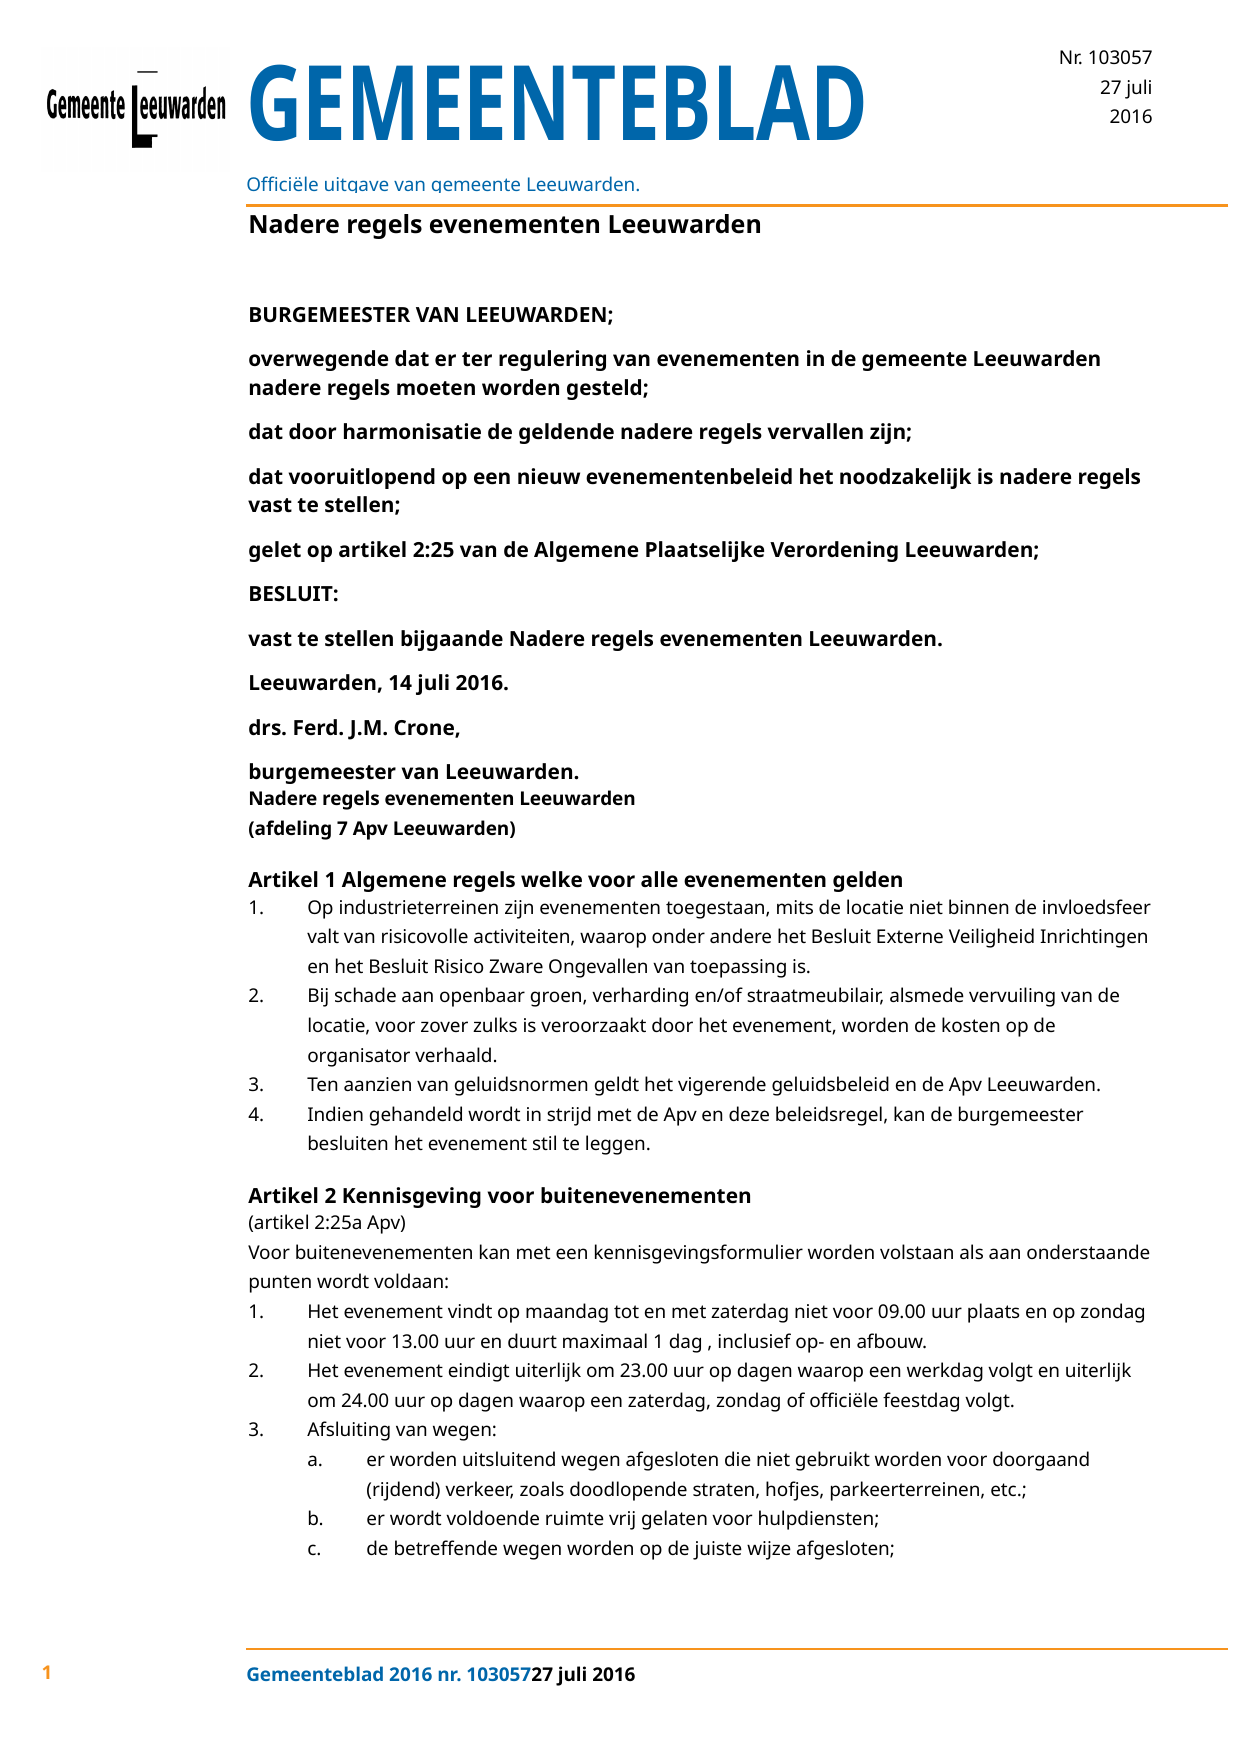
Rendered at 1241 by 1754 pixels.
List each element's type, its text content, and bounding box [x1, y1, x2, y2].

text burgemeester van Leeuwarden. [248, 757, 1152, 786]
list Ten aanzien van geluidsnormen geldt het vigerende geluidsbeleid en de Apv Leeuwarden. [248, 1071, 1152, 1097]
text drs. Ferd. J.M. Crone, [248, 713, 1152, 741]
text BURGEMEESTER VAN LEEUWARDEN; [248, 300, 1152, 328]
picture [41, 47, 231, 172]
list de betreffende wegen worden op de juiste wijze afgesloten; [307, 1535, 1152, 1561]
text dat vooruitlopend op een nieuw evenementenbeleid het noodzakelijk is nadere regels vast te stellen; [248, 462, 1152, 519]
text Artikel 2 Kennisgeving voor buitenevenementen [248, 1181, 1152, 1209]
text gelet op artikel 2:25 van de Algemene Plaatselijke Verordening Leeuwarden; [248, 535, 1152, 563]
list Het evenement vindt op maandag tot en met zaterdag niet voor 09.00 uur plaats en op zondag niet voor 13.00 uur en duurt maximaal 1 dag , inclusief op- en afbouw. [248, 1298, 1152, 1353]
text (artikel 2:25a Apv) [248, 1209, 1152, 1235]
text Nadere regels evenementen Leeuwarden [248, 786, 1152, 811]
list Het evenement eindigt uiterlijk om 23.00 uur op dagen waarop een werkdag volgt en uiterlijk om 24.00 uur op dagen waarop een zaterdag, zondag of officiële feestdag volgt. [248, 1357, 1152, 1413]
text Leeuwarden, 14 juli 2016. [248, 668, 1152, 697]
list Indien gehandeld wordt in strijd met de Apv en deze beleidsregel, kan de burgemeester besluiten het evenement stil te leggen. [248, 1101, 1152, 1156]
list Op industrieterreinen zijn evenementen toegestaan, mits de locatie niet binnen de invloedsfeer valt van risicovolle activiteiten, waarop onder andere het Besluit Externe Veiligheid Inrichtingen en het Besluit Risico Zware Ongevallen van toepassing is. [248, 894, 1152, 979]
list Afsluiting van wegen: [248, 1417, 1152, 1442]
text dat door harmonisatie de geldende nadere regels vervallen zijn; [248, 417, 1152, 446]
text Nadere regels evenementen Leeuwarden [248, 207, 1152, 241]
text Voor buitenevenementen kan met een kennisgevingsformulier worden volstaan als aan onderstaande punten wordt voldaan: [248, 1239, 1152, 1294]
text vast te stellen bijgaande Nadere regels evenementen Leeuwarden. [248, 624, 1152, 652]
text BESLUIT: [248, 579, 1152, 608]
list er wordt voldoende ruimte vrij gelaten voor hulpdiensten; [307, 1505, 1152, 1531]
list Bij schade aan openbaar groen, verharding en/of straatmeubilair, alsmede vervuiling van de locatie, voor zover zulks is veroorzaakt door het evenement, worden de kosten op de organisator verhaald. [248, 983, 1152, 1068]
text overwegende dat er ter regulering van evenementen in de gemeente Leeuwarden nadere regels moeten worden gesteld; [248, 344, 1152, 401]
list er worden uitsluitend wegen afgesloten die niet gebruikt worden voor doorgaand (rijdend) verkeer, zoals doodlopende straten, hofjes, parkeerterreinen, etc.; [307, 1446, 1152, 1501]
text (afdeling 7 Apv Leeuwarden) [248, 815, 1152, 841]
text Artikel 1 Algemene regels welke voor alle evenementen gelden [248, 866, 1152, 894]
